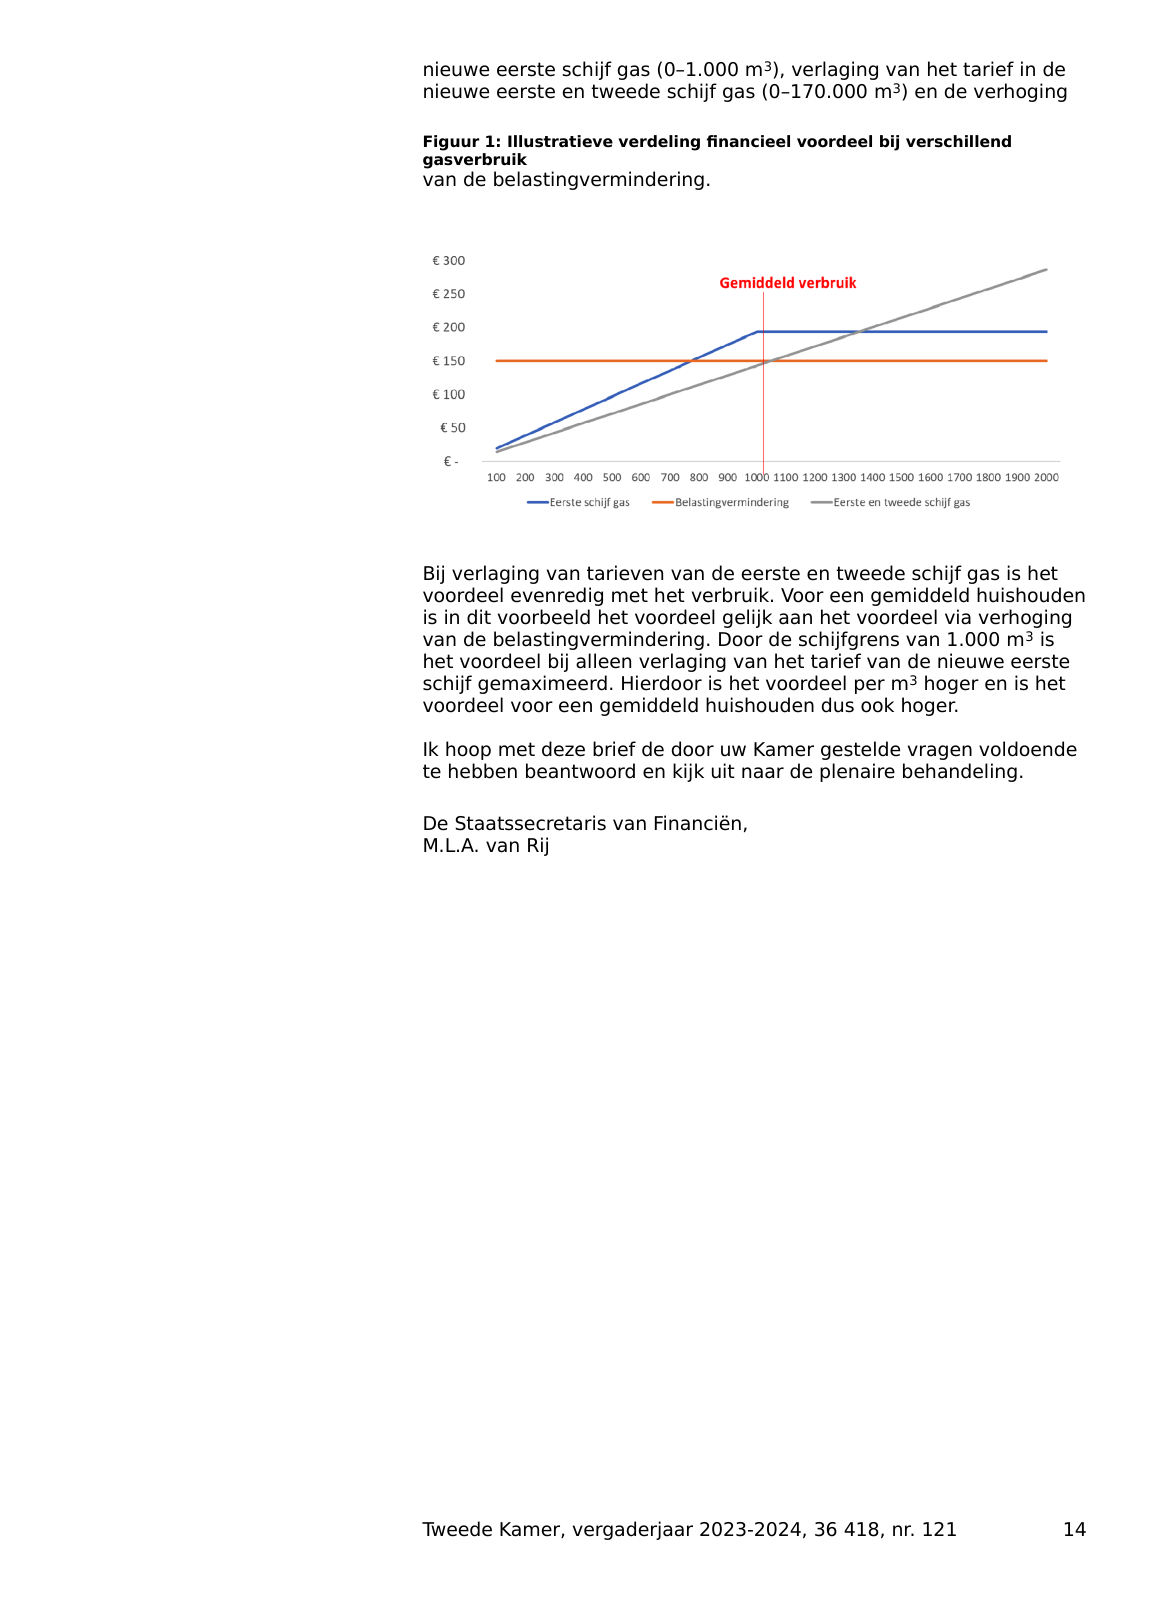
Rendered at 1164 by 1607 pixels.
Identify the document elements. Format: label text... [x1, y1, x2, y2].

text Bij verlaging van tarieven van de eerste en tweede schijf gas is het voordeel evenredig met het verbruik. Voor een gemiddeld huishouden is in dit voorbeeld het voordeel gelijk aan het voordeel via verhoging van de belastingvermindering. Door de schijfgrens van 1.000 m3 is het voordeel bij alleen verlaging van het tarief van de nieuwe eerste schijf gemaximeerd. Hierdoor is het voordeel per m3 hoger en is het voordeel voor een gemiddeld huishouden dus ook hoger. [422, 563, 1087, 717]
text De Staatssecretaris van Financiën, M.L.A. van Rij [422, 813, 1087, 857]
picture [422, 247, 1072, 519]
text Figuur 1: Illustratieve verdeling financieel voordeel bij verschillend gasverbruik [422, 133, 1072, 169]
text Ik hoop met deze brief de door uw Kamer gestelde vragen voldoende te hebben beantwoord en kijk uit naar de plenaire behandeling. [422, 739, 1087, 783]
text nieuwe eerste schijf gas (0–1.000 m3), verlaging van het tarief in de nieuwe eerste en tweede schijf gas (0–170.000 m3) en de verhoging van de belastingvermindering. [422, 59, 1087, 191]
